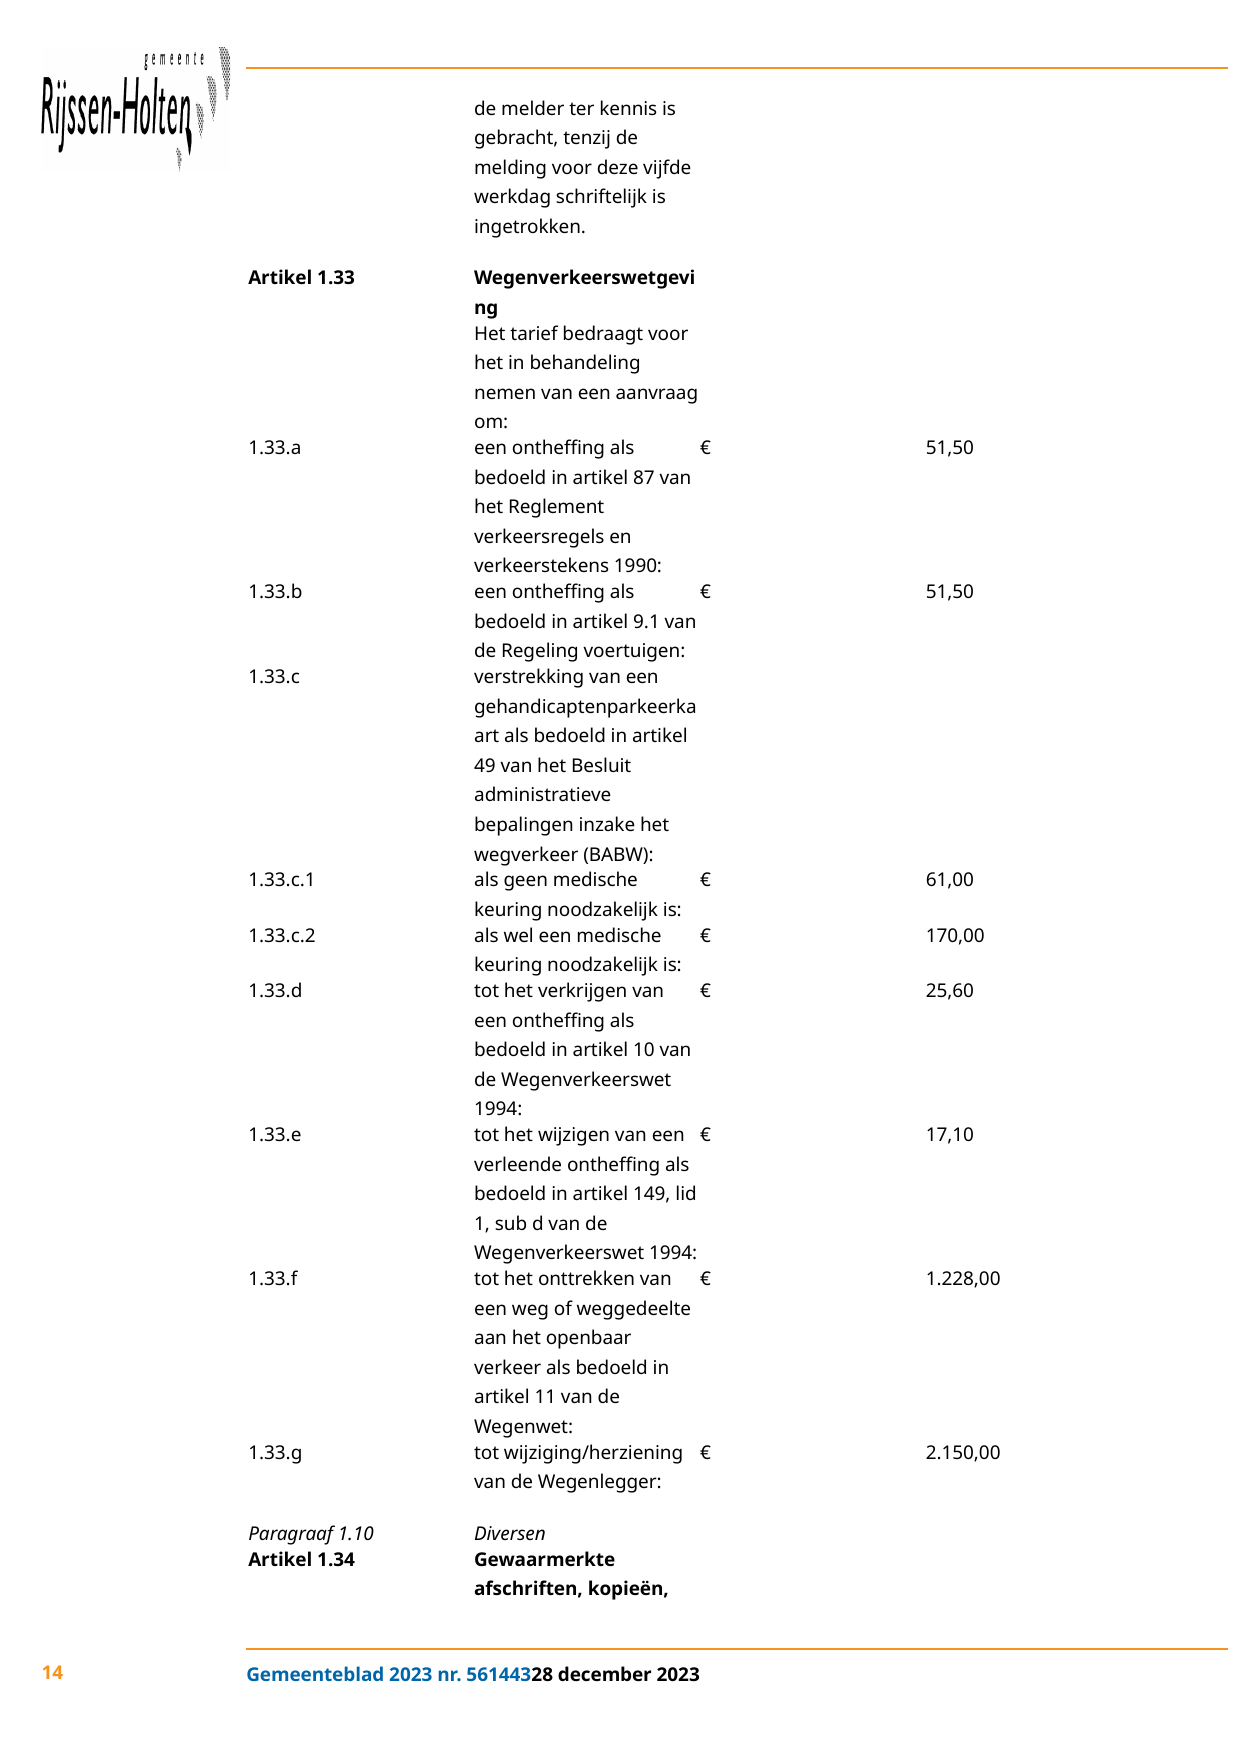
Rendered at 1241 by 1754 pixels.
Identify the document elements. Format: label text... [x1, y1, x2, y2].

table_cell 170,00 [926, 922, 1152, 977]
table_cell [248, 1494, 474, 1520]
table_cell € [700, 579, 926, 663]
table_cell [700, 95, 926, 239]
table_cell 1.33.e [248, 1121, 474, 1265]
table_cell Paragraaf 1.10 [248, 1520, 474, 1546]
table_cell [248, 95, 474, 239]
table_cell 1.228,00 [926, 1265, 1152, 1439]
table_cell [926, 239, 1152, 264]
table_cell als geen medische keuring noodzakelijk is: [474, 867, 700, 922]
table_cell tot het onttrekken van een weg of weggedeelte aan het openbaar verkeer als bedoeld in artikel 11 van de Wegenwet: [474, 1265, 700, 1439]
table_cell [248, 320, 474, 434]
table_cell 61,00 [926, 867, 1152, 922]
table_cell Wegenverkeerswetgeving [474, 265, 700, 320]
table_cell 1.33.d [248, 977, 474, 1121]
table_cell Het tarief bedraagt voor het in behandeling nemen van een aanvraag om: [474, 320, 700, 434]
table_cell [926, 320, 1152, 434]
table_cell [926, 95, 1152, 239]
table_cell [700, 320, 926, 434]
table_cell tot wijziging/herziening van de Wegenlegger: [474, 1439, 700, 1494]
table_cell Diversen [474, 1520, 700, 1546]
table_cell 2.150,00 [926, 1439, 1152, 1494]
table_cell [700, 663, 926, 867]
table_cell € [700, 922, 926, 977]
table_cell 51,50 [926, 434, 1152, 578]
picture [41, 47, 231, 172]
table_cell [926, 663, 1152, 867]
table_cell Artikel 1.33 [248, 265, 474, 320]
table_cell tot het wijzigen van een verleende ontheffing als bedoeld in artikel 149, lid 1, sub d van de Wegenverkeerswet 1994: [474, 1121, 700, 1265]
table_cell 17,10 [926, 1121, 1152, 1265]
table_cell Artikel 1.34 [248, 1546, 474, 1601]
table_cell 1.33.c [248, 663, 474, 867]
table_cell [926, 1546, 1152, 1601]
table_cell Gewaarmerkte afschriften, kopieën, [474, 1546, 700, 1601]
table_cell [700, 239, 926, 264]
table_cell [700, 1546, 926, 1601]
table_cell € [700, 434, 926, 578]
table_cell 1.33.a [248, 434, 474, 578]
table_cell een ontheffing als bedoeld in artikel 87 van het Reglement verkeersregels en verkeerstekens 1990: [474, 434, 700, 578]
table_cell verstrekking van een gehandicaptenparkeerkaart als bedoeld in artikel 49 van het Besluit administratieve bepalingen inzake het wegverkeer (BABW): [474, 663, 700, 867]
table_cell € [700, 867, 926, 922]
table_cell [700, 1494, 926, 1520]
table_cell 1.33.b [248, 579, 474, 663]
table_cell [926, 265, 1152, 320]
table_cell 1.33.g [248, 1439, 474, 1494]
table_cell [700, 265, 926, 320]
table_cell 1.33.c.2 [248, 922, 474, 977]
table_cell € [700, 1121, 926, 1265]
table_cell [926, 1494, 1152, 1520]
table_cell € [700, 1265, 926, 1439]
table_cell [474, 1494, 700, 1520]
table_cell 1.33.c.1 [248, 867, 474, 922]
table_cell een ontheffing als bedoeld in artikel 9.1 van de Regeling voertuigen: [474, 579, 700, 663]
table_cell € [700, 977, 926, 1121]
table_cell [248, 239, 474, 264]
table_cell 25,60 [926, 977, 1152, 1121]
table_cell de melder ter kennis is gebracht, tenzij de melding voor deze vijfde werkdag schriftelijk is ingetrokken. [474, 95, 700, 239]
table_cell 1.33.f [248, 1265, 474, 1439]
table_cell 51,50 [926, 579, 1152, 663]
table_cell [474, 239, 700, 264]
table_cell € [700, 1439, 926, 1494]
table_cell [700, 1520, 926, 1546]
table_cell als wel een medische keuring noodzakelijk is: [474, 922, 700, 977]
table_cell tot het verkrijgen van een ontheffing als bedoeld in artikel 10 van de Wegenverkeerswet 1994: [474, 977, 700, 1121]
table_cell [926, 1520, 1152, 1546]
